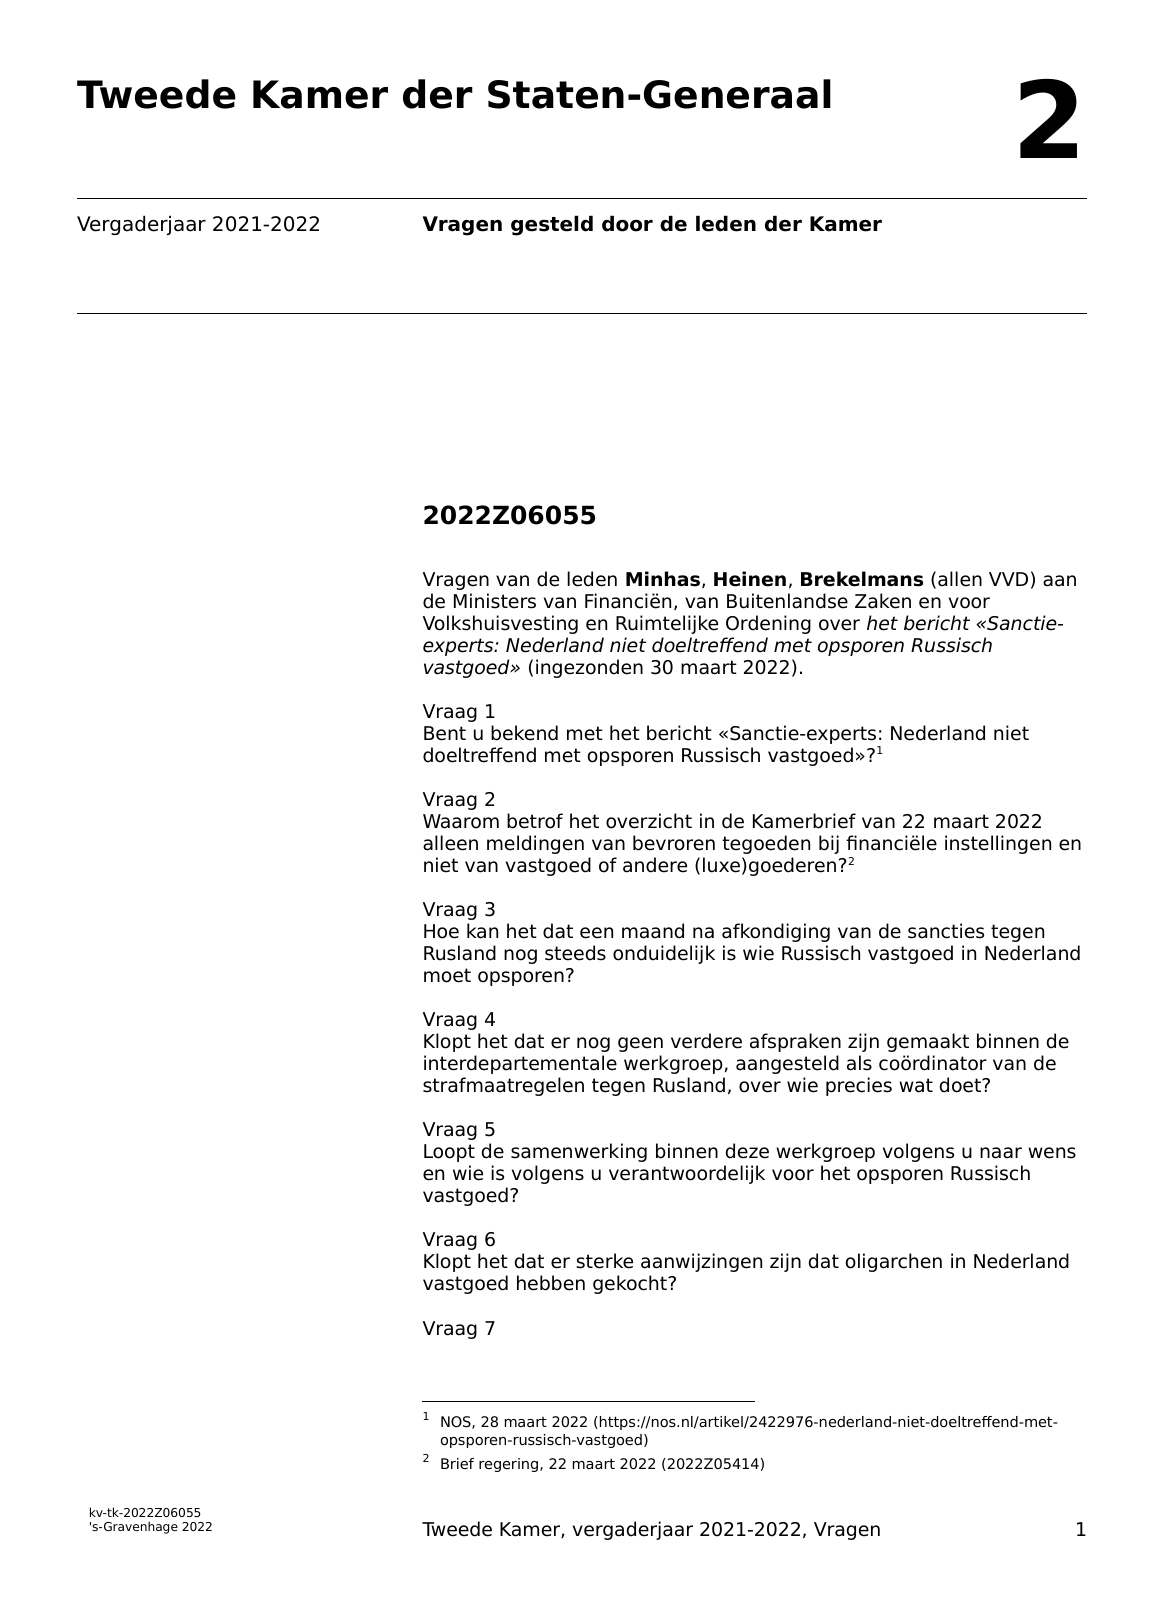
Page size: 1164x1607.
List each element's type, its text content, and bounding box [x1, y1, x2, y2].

table_cell Vragen gesteld door de leden der Kamer [422, 199, 1087, 313]
text Waarom betrof het overzicht in de Kamerbrief van 22 maart 2022 alleen meldingen van bevroren tegoeden bij financiële instellingen en niet van vastgoed of andere (luxe)goederen? [422, 811, 1087, 877]
text 2022Z06055 [422, 501, 1087, 531]
text Klopt het dat er sterke aanwijzingen zijn dat oligarchen in Nederland vastgoed hebben gekocht? [422, 1251, 1087, 1295]
text Hoe kan het dat een maand na afkondiging van de sancties tegen Rusland nog steeds onduidelijk is wie Russisch vastgoed in Nederland moet opsporen? [422, 921, 1087, 987]
table_header Tweede Kamer der Staten-Generaal [77, 59, 886, 198]
text kv-tk-2022Z06055 [88, 1506, 323, 1520]
text Vraag 7 [422, 1317, 1087, 1339]
text Vraag 3 [422, 899, 1087, 921]
text Vraag 4 [422, 1009, 1087, 1031]
table_cell Vergaderjaar 2021-2022 [77, 199, 422, 313]
text Vraag 5 [422, 1119, 1087, 1141]
text Vragen van de leden Minhas, Heinen, Brekelmans (allen VVD) aan de Ministers van Financiën, van Buitenlandse Zaken en voor Volkshuisvesting en Ruimtelijke Ordening over het bericht «Sanctie-experts: Nederland niet doeltreffend met opsporen Russisch vastgoed» (ingezonden 30 maart 2022). [422, 569, 1087, 679]
text Loopt de samenwerking binnen deze werkgroep volgens u naar wens en wie is volgens u verantwoordelijk voor het opsporen Russisch vastgoed? [422, 1141, 1087, 1207]
text Vraag 1 [422, 701, 1087, 723]
text Brief regering, 22 maart 2022 (2022Z05414) [422, 1452, 1087, 1474]
text Bent u bekend met het bericht «Sanctie-experts: Nederland niet doeltreffend met opsporen Russisch vastgoed»? [422, 723, 1087, 767]
text Klopt het dat er nog geen verdere afspraken zijn gemaakt binnen de interdepartementale werkgroep, aangesteld als coördinator van de strafmaatregelen tegen Rusland, over wie precies wat doet? [422, 1031, 1087, 1097]
table_header 2 [886, 59, 1087, 198]
text Vraag 6 [422, 1229, 1087, 1251]
text NOS, 28 maart 2022 (https://nos.nl/artikel/2422976-nederland-niet-doeltreffend-met-opsporen-russisch-vastgoed) [422, 1410, 1087, 1449]
text 's-Gravenhage 2022 [88, 1520, 323, 1534]
text Vraag 2 [422, 789, 1087, 811]
